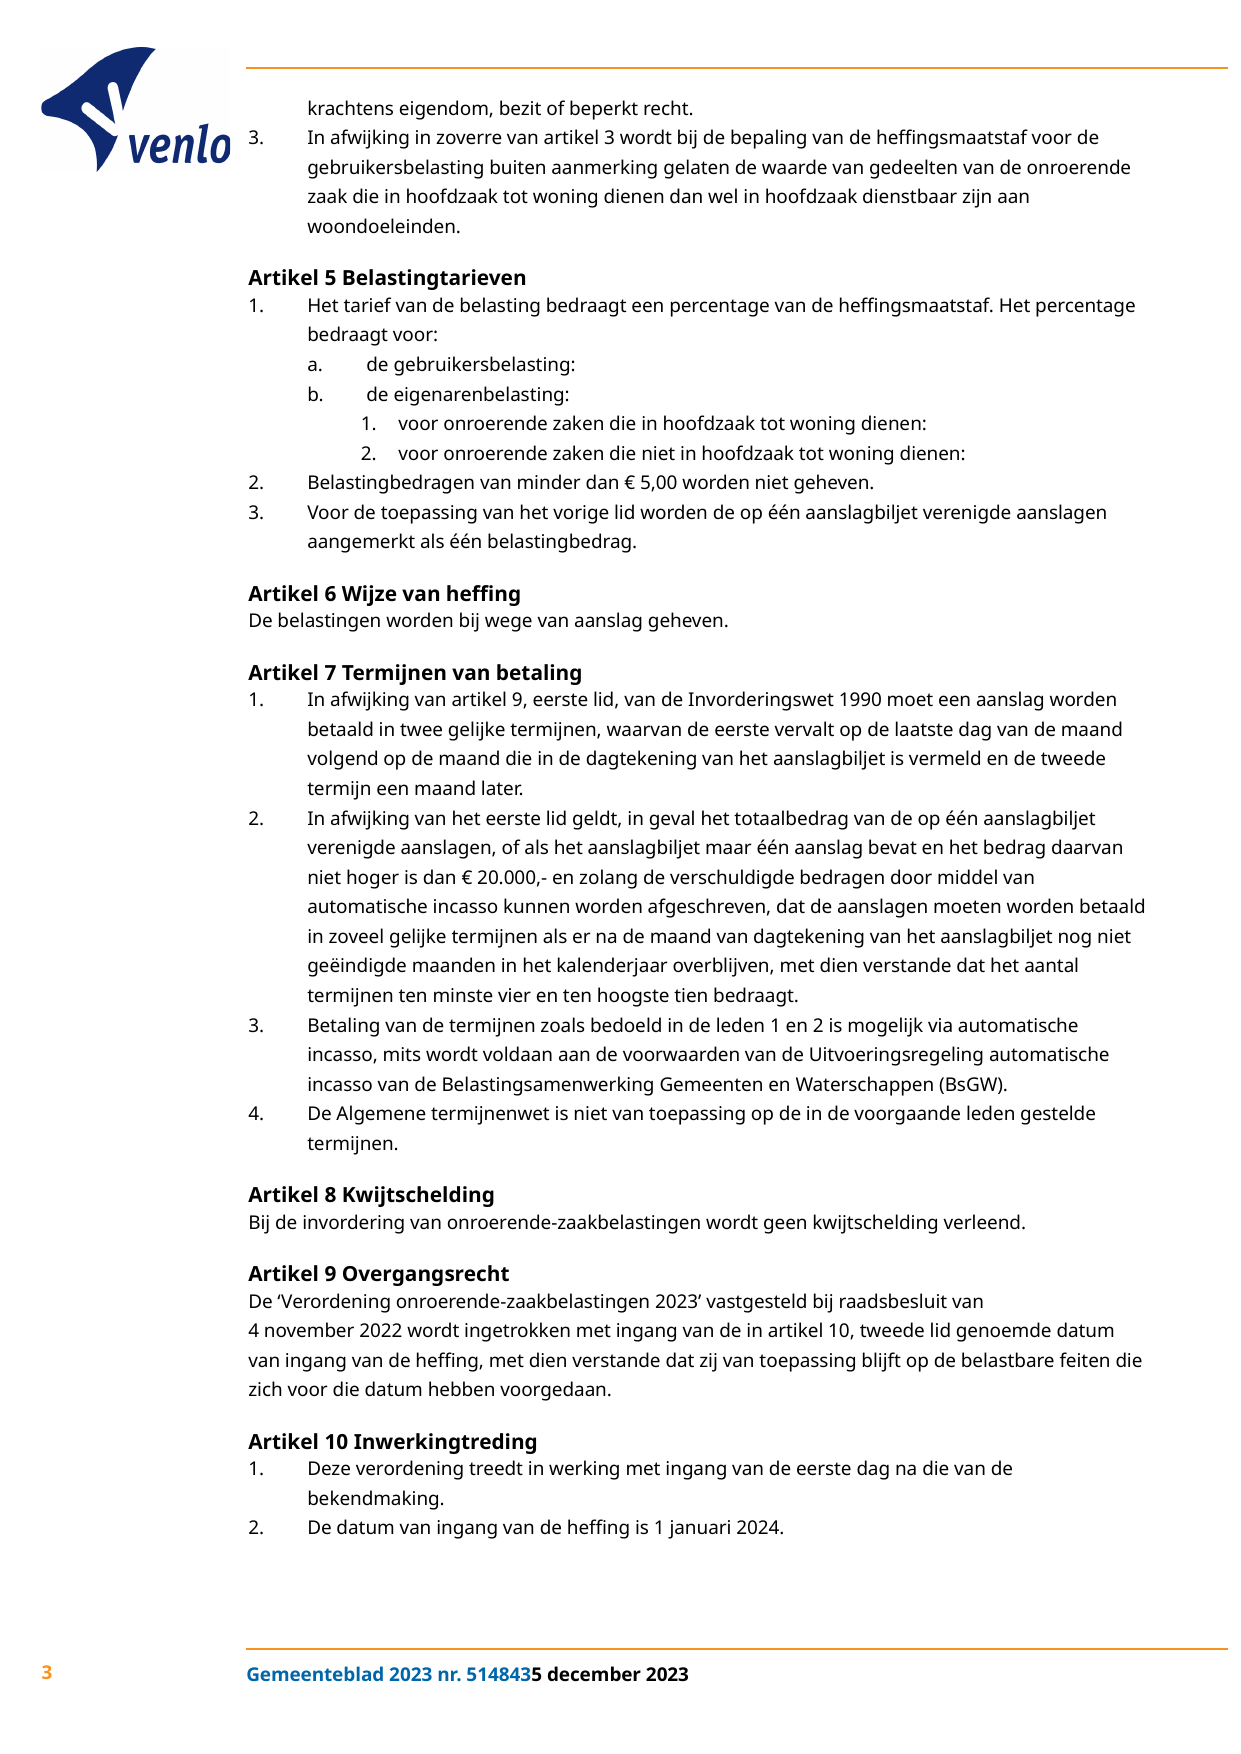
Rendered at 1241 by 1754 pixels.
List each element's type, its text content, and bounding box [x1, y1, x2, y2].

list de gebruikersbelasting: [307, 351, 1152, 377]
text Artikel 9 Overgangsrecht [248, 1259, 1152, 1288]
list In afwijking in zoverre van artikel 3 wordt bij de bepaling van de heffingsmaatstaf voor de gebruikersbelasting buiten aanmerking gelaten de waarde van gedeelten van de onroerende zaak die in hoofdzaak tot woning dienen dan wel in hoofdzaak dienstbaar zijn aan woondoeleinden. [248, 124, 1152, 239]
list De Algemene termijnenwet is niet van toepassing op de in de voorgaande leden gestelde termijnen. [248, 1101, 1152, 1156]
text Artikel 8 Kwijtschelding [248, 1181, 1152, 1209]
text De belastingen worden bij wege van aanslag geheven. [248, 607, 1152, 633]
text Artikel 10 Inwerkingtreding [248, 1427, 1152, 1455]
list In afwijking van het eerste lid geldt, in geval het totaalbedrag van de op één aanslagbiljet verenigde aanslagen, of als het aanslagbiljet maar één aanslag bevat en het bedrag daarvan niet hoger is dan € 20.000,- en zolang de verschuldigde bedragen door middel van automatische incasso kunnen worden afgeschreven, dat de aanslagen moeten worden betaald in zoveel gelijke termijnen als er na de maand van dagtekening van het aanslagbiljet nog niet geëindigde maanden in het kalenderjaar overblijven, met dien verstande dat het aantal termijnen ten minste vier en ten hoogste tien bedraagt. [248, 805, 1152, 1008]
text Artikel 5 Belastingtarieven [248, 263, 1152, 292]
text Artikel 7 Termijnen van betaling [248, 658, 1152, 686]
list krachtens eigendom, bezit of beperkt recht. [248, 95, 1152, 121]
text De ‘Verordening onroerende-zaakbelastingen 2023’ vastgesteld bij raadsbesluit van [248, 1288, 1152, 1313]
text 4 november 2022 wordt ingetrokken met ingang van de in artikel 10, tweede lid genoemde datum van ingang van de heffing, met dien verstande dat zij van toepassing blijft op de belastbare feiten die zich voor die datum hebben voorgedaan. [248, 1317, 1152, 1402]
list In afwijking van artikel 9, eerste lid, van de Invorderingswet 1990 moet een aanslag worden betaald in twee gelijke termijnen, waarvan de eerste vervalt op de laatste dag van de maand volgend op de maand die in de dagtekening van het aanslagbiljet is vermeld en de tweede termijn een maand later. [248, 686, 1152, 801]
list voor onroerende zaken die niet in hoofdzaak tot woning dienen: [361, 440, 1152, 466]
picture [41, 47, 231, 172]
list Belastingbedragen van minder dan € 5,00 worden niet geheven. [248, 469, 1152, 495]
list Voor de toepassing van het vorige lid worden de op één aanslagbiljet verenigde aanslagen aangemerkt als één belastingbedrag. [248, 499, 1152, 554]
list Betaling van de termijnen zoals bedoeld in de leden 1 en 2 is mogelijk via automatische incasso, mits wordt voldaan aan de voorwaarden van de Uitvoeringsregeling automatische incasso van de Belastingsamenwerking Gemeenten en Waterschappen (BsGW). [248, 1012, 1152, 1097]
list voor onroerende zaken die in hoofdzaak tot woning dienen: [361, 410, 1152, 436]
list Het tarief van de belasting bedraagt een percentage van de heffingsmaatstaf. Het percentage bedraagt voor: [248, 292, 1152, 347]
list de eigenarenbelasting: [307, 381, 1152, 406]
text Artikel 6 Wijze van heffing [248, 579, 1152, 607]
list De datum van ingang van de heffing is 1 januari 2024. [248, 1514, 1152, 1540]
text Bij de invordering van onroerende-zaakbelastingen wordt geen kwijtschelding verleend. [248, 1209, 1152, 1235]
list Deze verordening treedt in werking met ingang van de eerste dag na die van de bekendmaking. [248, 1455, 1152, 1511]
